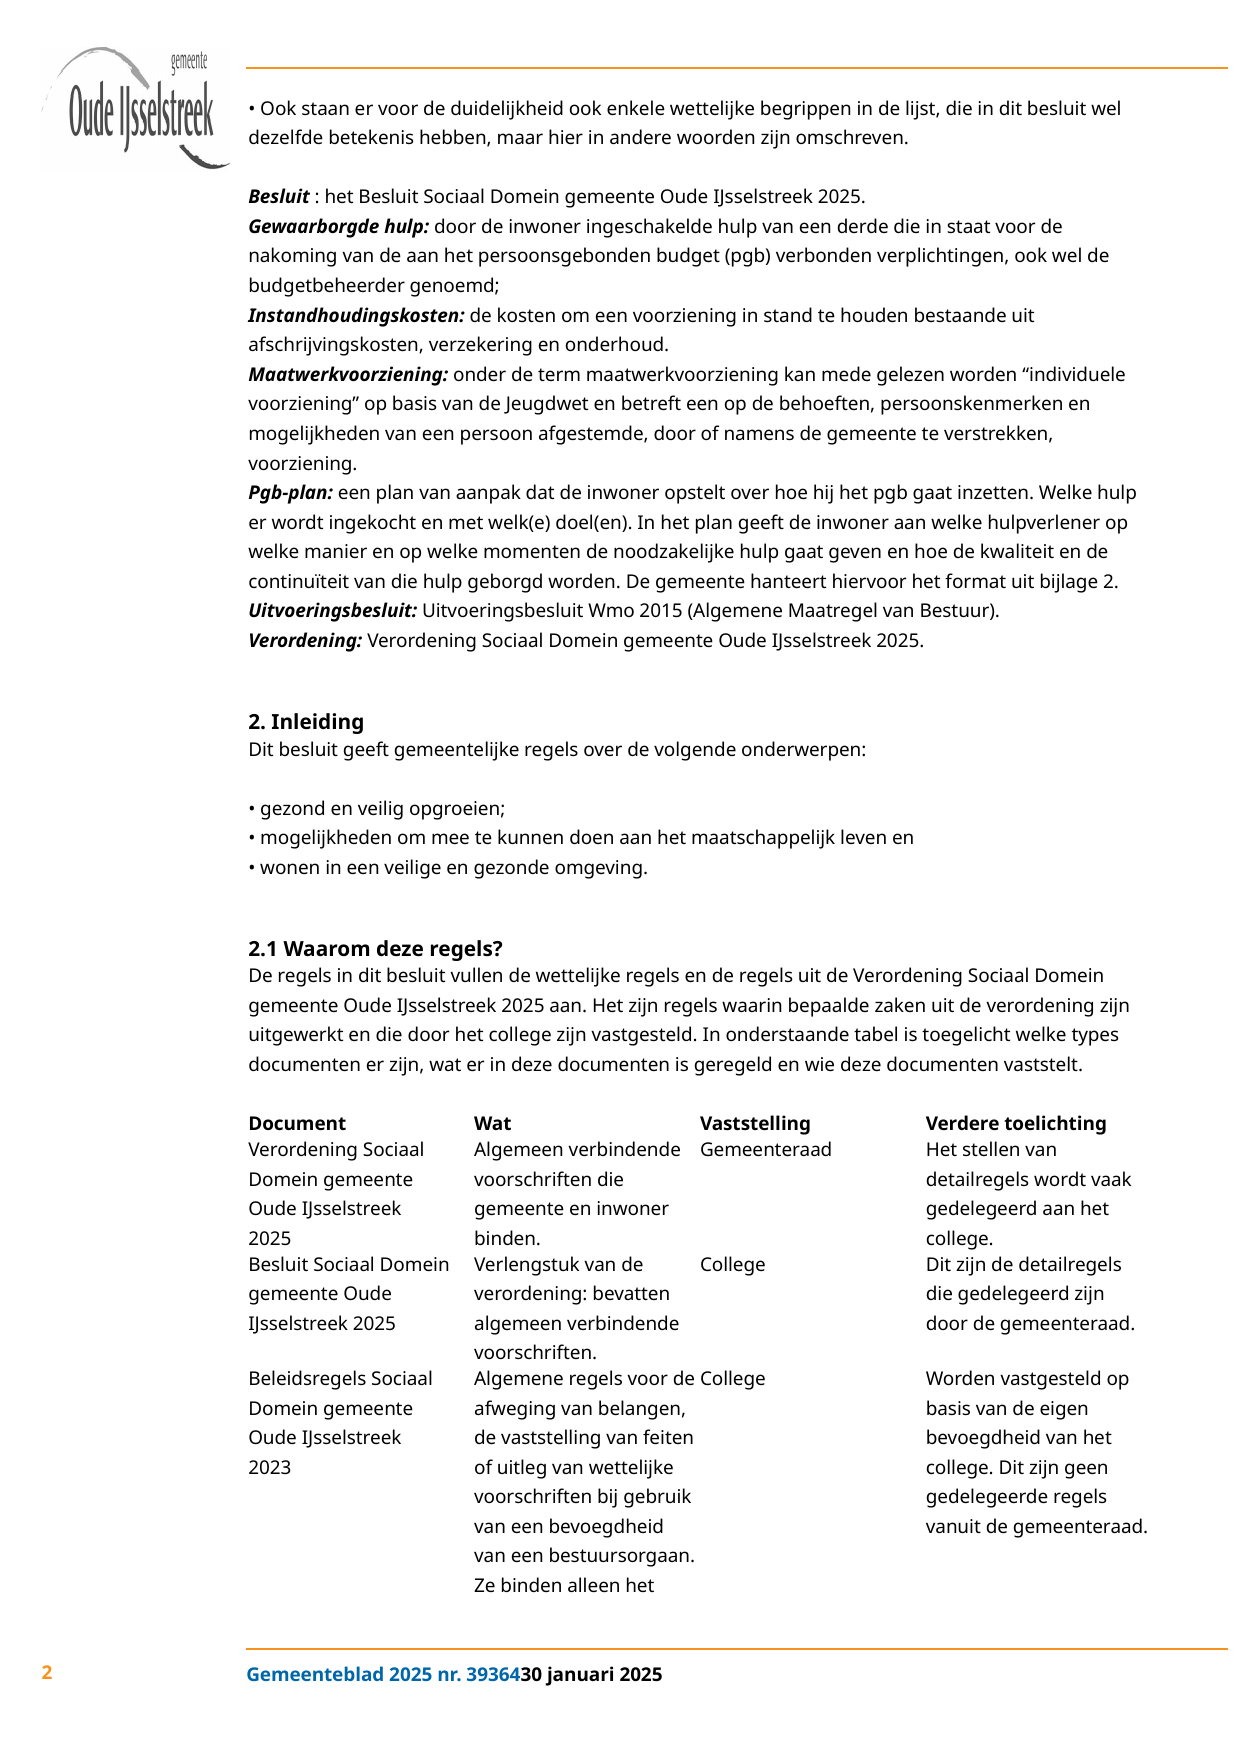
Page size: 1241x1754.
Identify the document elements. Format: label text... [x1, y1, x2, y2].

text Uitvoeringsbesluit: Uitvoeringsbesluit Wmo 2015 (Algemene Maatregel van Bestuur). [248, 598, 1152, 623]
table_cell Worden vastgesteld op basis van de eigen bevoegdheid van het college. Dit zijn geen gedelegeerde regels vanuit de gemeenteraad. [926, 1365, 1152, 1598]
table_cell Het stellen van detailregels wordt vaak gedelegeerd aan het college. [926, 1136, 1152, 1251]
text Verordening: Verordening Sociaal Domein gemeente Oude IJsselstreek 2025. [248, 627, 1152, 653]
text • mogelijkheden om mee te kunnen doen aan het maatschappelijk leven en [248, 824, 1152, 850]
table_cell Algemene regels voor de afweging van belangen, de vaststelling van feiten of uitleg van wettelijke voorschriften bij gebruik van een bevoegdheid van een bestuursorgaan. Ze binden alleen het [474, 1365, 700, 1598]
text • Ook staan er voor de duidelijkheid ook enkele wettelijke begrippen in de lijst, die in dit besluit wel dezelfde betekenis hebben, maar hier in andere woorden zijn omschreven. [248, 95, 1152, 150]
table_cell Beleidsregels Sociaal Domein gemeente Oude IJsselstreek 2023 [248, 1365, 474, 1598]
text Gewaarborgde hulp: door de inwoner ingeschakelde hulp van een derde die in staat voor de nakoming van de aan het persoonsgebonden budget (pgb) verbonden verplichtingen, ook wel de budgetbeheerder genoemd; [248, 213, 1152, 298]
text • wonen in een veilige en gezonde omgeving. [248, 854, 1152, 880]
text 2. Inleiding [248, 707, 1152, 736]
table_cell College [700, 1251, 926, 1365]
table_cell Gemeenteraad [700, 1136, 926, 1251]
table_cell Verlengstuk van de verordening: bevatten algemeen verbindende voorschriften. [474, 1251, 700, 1365]
text Maatwerkvoorziening: onder de term maatwerkvoorziening kan mede gelezen worden “individuele voorziening” op basis van de Jeugdwet en betreft een op de behoeften, persoonskenmerken en mogelijkheden van een persoon afgestemde, door of namens de gemeente te verstrekken, voorziening. [248, 361, 1152, 476]
text Instandhoudingskosten: de kosten om een voorziening in stand te houden bestaande uit afschrijvingskosten, verzekering en onderhoud. [248, 302, 1152, 357]
table_cell College [700, 1365, 926, 1598]
text De regels in dit besluit vullen de wettelijke regels en de regels uit de Verordening Sociaal Domein gemeente Oude IJsselstreek 2025 aan. Het zijn regels waarin bepaalde zaken uit de verordening zijn uitgewerkt en die door het college zijn vastgesteld. In onderstaande tabel is toegelicht welke types documenten er zijn, wat er in deze documenten is geregeld en wie deze documenten vaststelt. [248, 962, 1152, 1077]
table_header Verdere toelichting [926, 1111, 1152, 1136]
text 2.1 Waarom deze regels? [248, 934, 1152, 962]
text Besluit : het Besluit Sociaal Domein gemeente Oude IJsselstreek 2025. [248, 183, 1152, 209]
table_header Wat [474, 1111, 700, 1136]
table_header Document [248, 1111, 474, 1136]
table_header Vaststelling [700, 1111, 926, 1136]
table_cell Dit zijn de detailregels die gedelegeerd zijn door de gemeenteraad. [926, 1251, 1152, 1365]
table_cell Besluit Sociaal Domein gemeente Oude IJsselstreek 2025 [248, 1251, 474, 1365]
text Pgb-plan: een plan van aanpak dat de inwoner opstelt over hoe hij het pgb gaat inzetten. Welke hulp er wordt ingekocht en met welk(e) doel(en). In het plan geeft de inwoner aan welke hulpverlener op welke manier en op welke momenten de noodzakelijke hulp gaat geven en hoe de kwaliteit en de continuïteit van die hulp geborgd worden. De gemeente hanteert hiervoor het format uit bijlage 2. [248, 479, 1152, 594]
text Dit besluit geeft gemeentelijke regels over de volgende onderwerpen: [248, 736, 1152, 761]
text • gezond en veilig opgroeien; [248, 795, 1152, 821]
table_cell Algemeen verbindende voorschriften die gemeente en inwoner binden. [474, 1136, 700, 1251]
table_cell Verordening Sociaal Domein gemeente Oude IJsselstreek 2025 [248, 1136, 474, 1251]
picture [41, 47, 231, 172]
